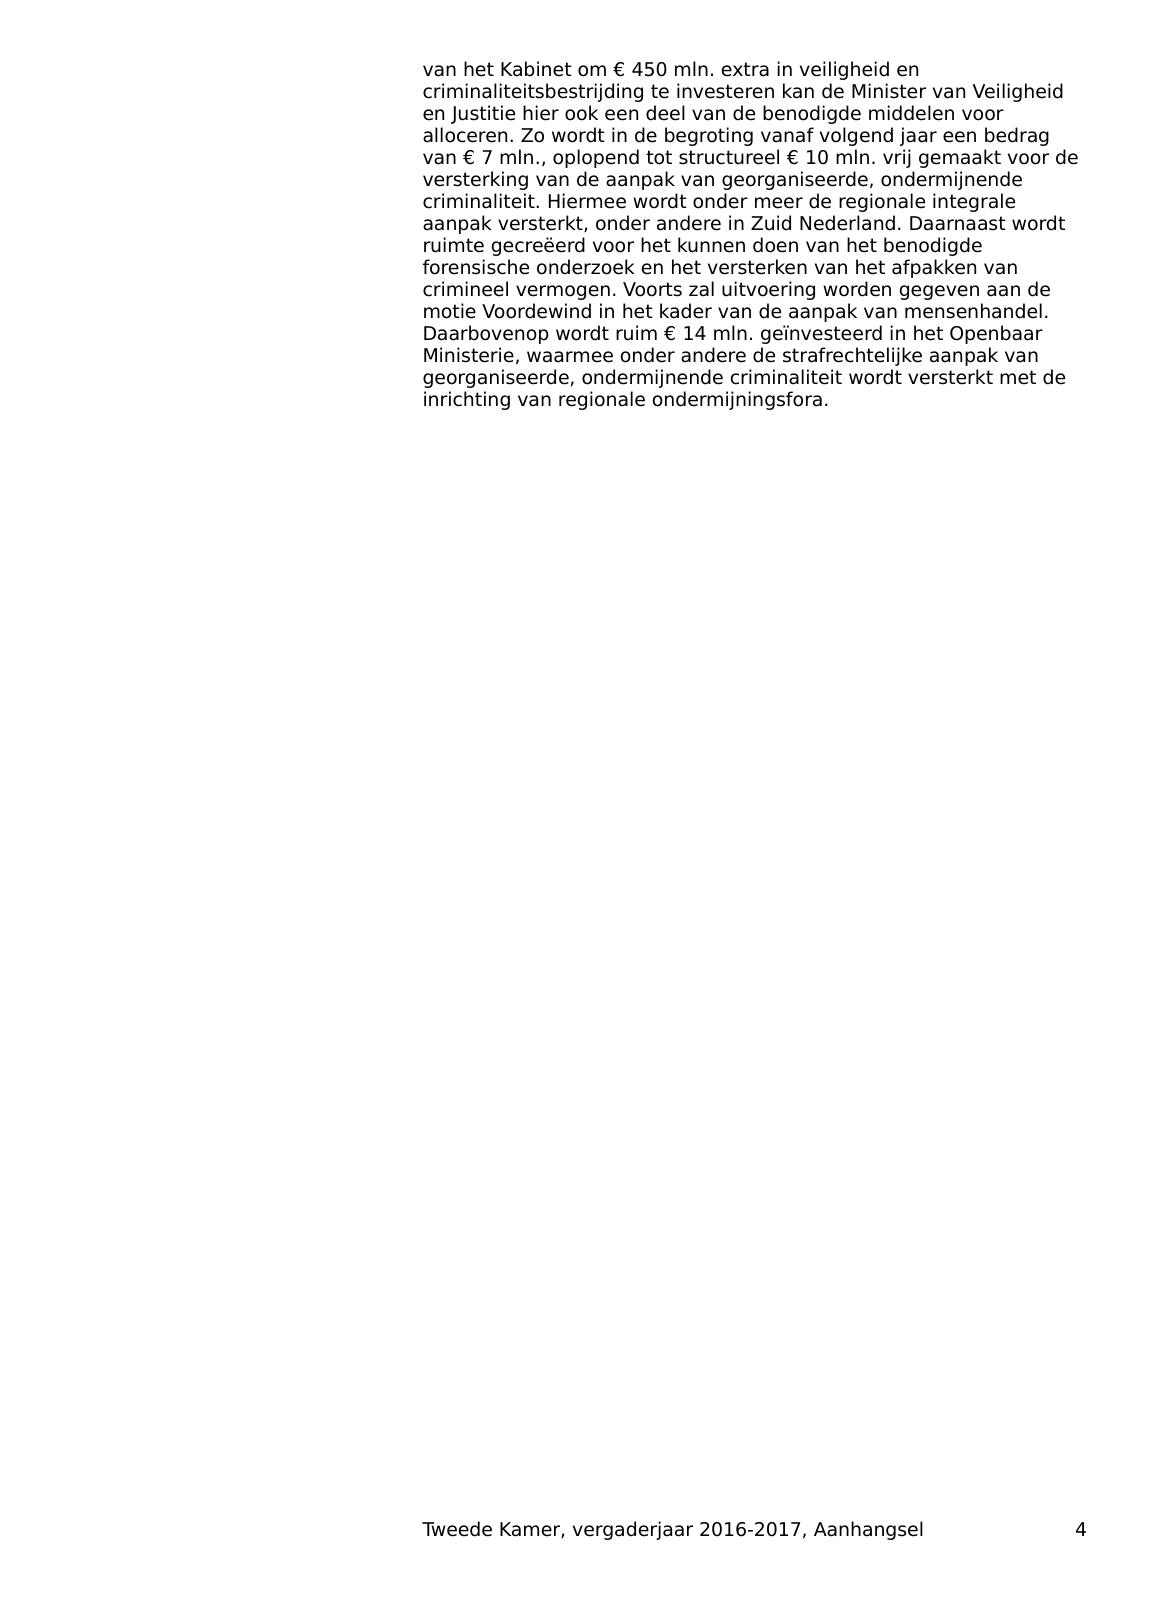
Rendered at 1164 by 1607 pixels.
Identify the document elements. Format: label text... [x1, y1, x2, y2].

text van het Kabinet om € 450 mln. extra in veiligheid en criminaliteitsbestrijding te investeren kan de Minister van Veiligheid en Justitie hier ook een deel van de benodigde middelen voor alloceren. Zo wordt in de begroting vanaf volgend jaar een bedrag van € 7 mln., oplopend tot structureel € 10 mln. vrij gemaakt voor de versterking van de aanpak van georganiseerde, ondermijnende criminaliteit. Hiermee wordt onder meer de regionale integrale aanpak versterkt, onder andere in Zuid Nederland. Daarnaast wordt ruimte gecreëerd voor het kunnen doen van het benodigde forensische onderzoek en het versterken van het afpakken van crimineel vermogen. Voorts zal uitvoering worden gegeven aan de motie Voordewind in het kader van de aanpak van mensenhandel. [422, 59, 1087, 323]
text Daarbovenop wordt ruim € 14 mln. geïnvesteerd in het Openbaar Ministerie, waarmee onder andere de strafrechtelijke aanpak van georganiseerde, ondermijnende criminaliteit wordt versterkt met de inrichting van regionale ondermijningsfora. [422, 323, 1087, 411]
